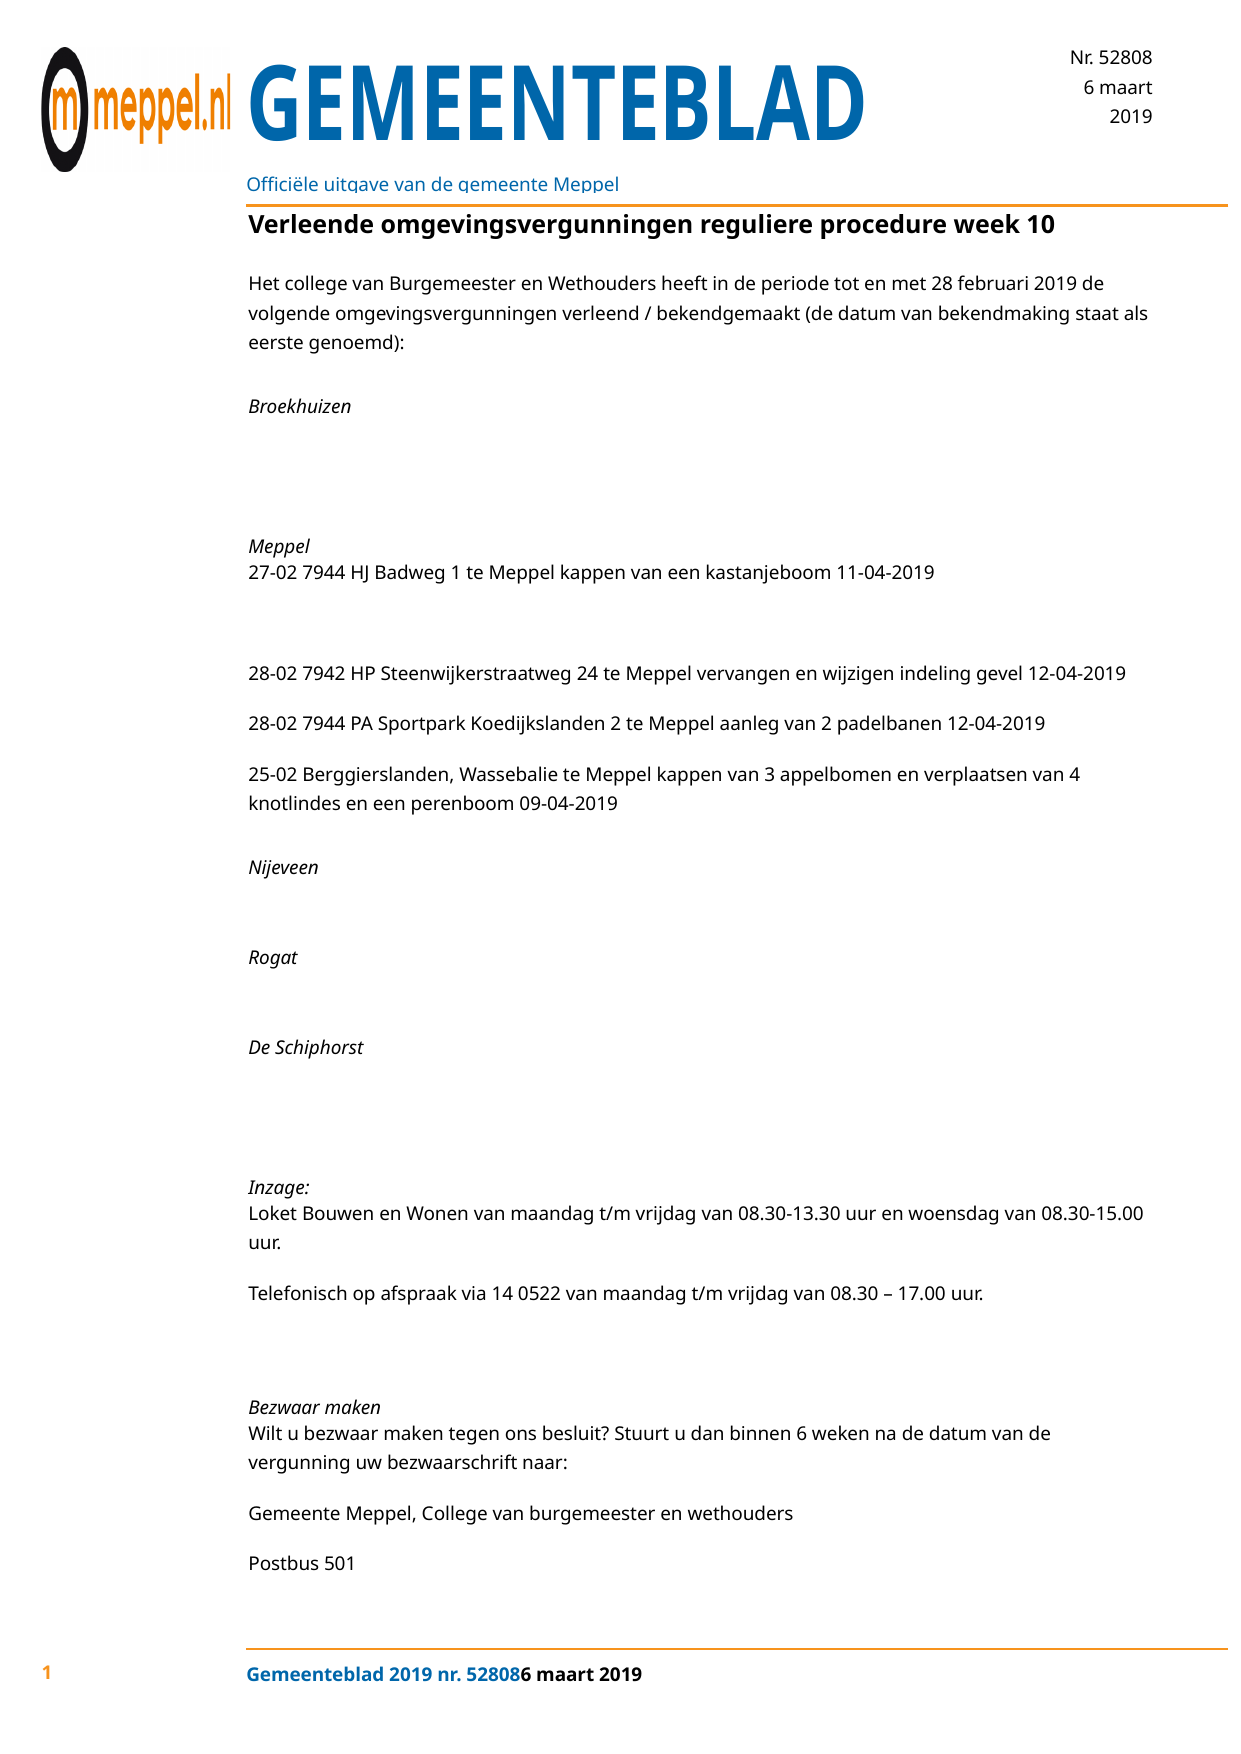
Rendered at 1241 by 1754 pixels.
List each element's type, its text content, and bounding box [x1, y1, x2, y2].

text 28-02 7944 PA Sportpark Koedijkslanden 2 te Meppel aanleg van 2 padelbanen 12-04-2019 [248, 711, 1152, 736]
text Loket Bouwen en Wonen van maandag t/m vrijdag van 08.30-13.30 uur en woensdag van 08.30-15.00 uur. [248, 1200, 1152, 1255]
text 28-02 7942 HP Steenwijkerstraatweg 24 te Meppel vervangen en wijzigen indeling gevel 12-04-2019 [248, 660, 1152, 686]
text 27-02 7944 HJ Badweg 1 te Meppel kappen van een kastanjeboom 11-04-2019 [248, 559, 1152, 585]
text Bezwaar maken [248, 1394, 1152, 1420]
picture [41, 47, 231, 172]
text Inzage: [248, 1174, 1152, 1200]
text Rogat [248, 944, 1152, 970]
text Broekhuizen [248, 393, 1152, 419]
text Gemeente Meppel, College van burgemeester en wethouders [248, 1500, 1152, 1526]
text Postbus 501 [248, 1550, 1152, 1576]
text 25-02 Berggierslanden, Wassebalie te Meppel kappen van 3 appelbomen en verplaatsen van 4 knotlindes en een perenboom 09-04-2019 [248, 761, 1152, 816]
text De Schiphorst [248, 1034, 1152, 1059]
text Wilt u bezwaar maken tegen ons besluit? Stuurt u dan binnen 6 weken na de datum van de vergunning uw bezwaarschrift naar: [248, 1420, 1152, 1475]
text Het college van Burgemeester en Wethouders heeft in de periode tot en met 28 februari 2019 de volgende omgevingsvergunningen verleend / bekendgemaakt (de datum van bekendmaking staat als eerste genoemd): [248, 270, 1152, 355]
text Telefonisch op afspraak via 14 0522 van maandag t/m vrijdag van 08.30 – 17.00 uur. [248, 1280, 1152, 1305]
text Meppel [248, 533, 1152, 559]
text Nijeveen [248, 854, 1152, 880]
text Verleende omgevingsvergunningen reguliere procedure week 10 [248, 207, 1152, 241]
